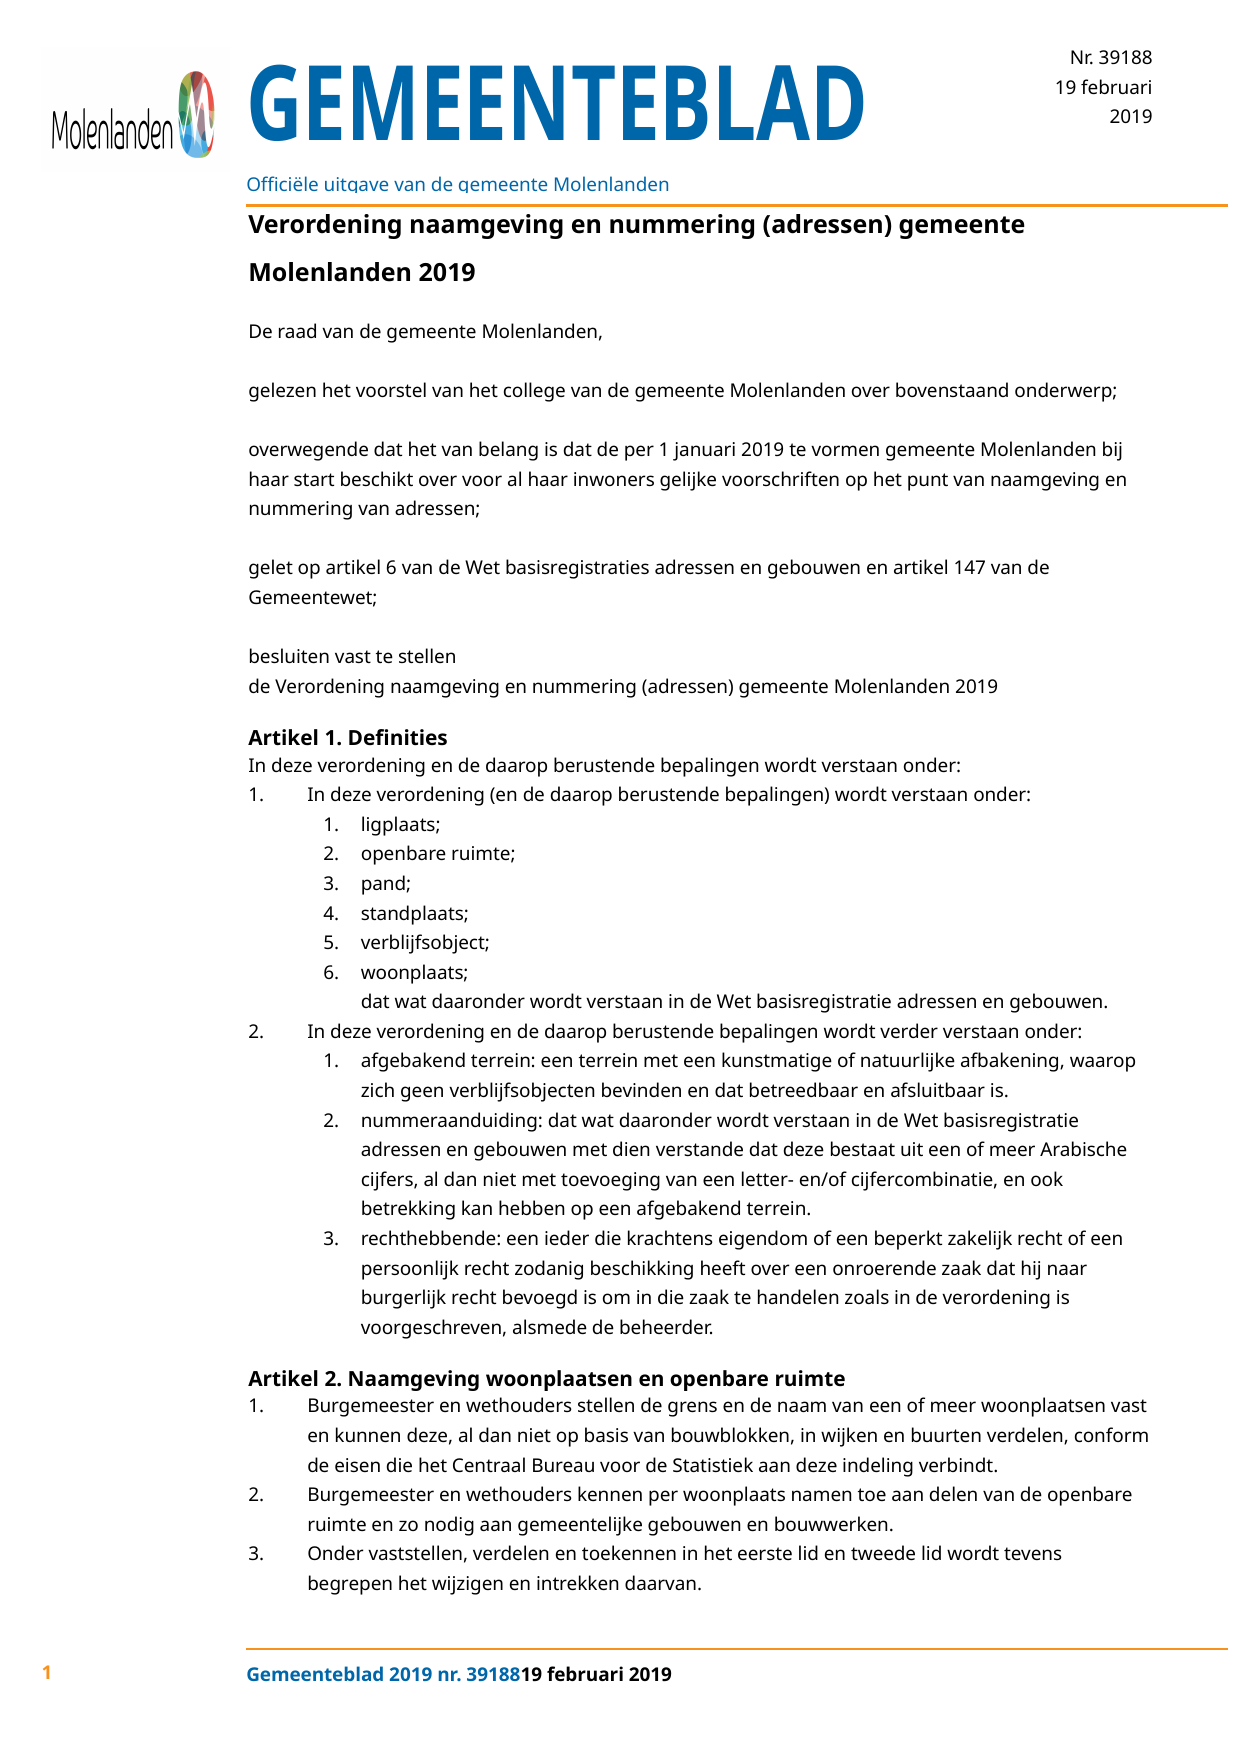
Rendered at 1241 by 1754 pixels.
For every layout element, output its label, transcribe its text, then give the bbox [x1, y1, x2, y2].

list Onder vaststellen, verdelen en toekennen in het eerste lid en tweede lid wordt tevens begrepen het wijzigen en intrekken daarvan. [248, 1541, 1152, 1596]
text gelet op artikel 6 van de Wet basisregistraties adressen en gebouwen en artikel 147 van de Gemeentewet; [248, 554, 1152, 610]
list dat wat daaronder wordt verstaan in de Wet basisregistratie adressen en gebouwen. [323, 988, 1152, 1014]
list nummeraanduiding: dat wat daaronder wordt verstaan in de Wet basisregistratie adressen en gebouwen met dien verstande dat deze bestaat uit een of meer Arabische cijfers, al dan niet met toevoeging van een letter- en/of cijfercombinatie, en ook betrekking kan hebben op een afgebakend terrein. [323, 1107, 1152, 1221]
picture [41, 47, 231, 172]
text Artikel 2. Naamgeving woonplaatsen en openbare ruimte [248, 1364, 1152, 1393]
list rechthebbende: een ieder die krachtens eigendom of een beperkt zakelijk recht of een persoonlijk recht zodanig beschikking heeft over een onroerende zaak dat hij naar burgerlijk recht bevoegd is om in die zaak te handelen zoals in de verordening is voorgeschreven, alsmede de beheerder. [323, 1225, 1152, 1339]
list Burgemeester en wethouders stellen de grens en de naam van een of meer woonplaatsen vast en kunnen deze, al dan niet op basis van bouwblokken, in wijken en buurten verdelen, conform de eisen die het Centraal Bureau voor de Statistiek aan deze indeling verbindt. [248, 1393, 1152, 1478]
list Burgemeester en wethouders kennen per woonplaats namen toe aan delen van de openbare ruimte en zo nodig aan gemeentelijke gebouwen en bouwwerken. [248, 1481, 1152, 1537]
list verblijfsobject; [323, 929, 1152, 955]
text de Verordening naamgeving en nummering (adressen) gemeente Molenlanden 2019 [248, 673, 1152, 699]
text De raad van de gemeente Molenlanden, [248, 318, 1152, 344]
list In deze verordening (en de daarop berustende bepalingen) wordt verstaan onder: [248, 781, 1152, 807]
list In deze verordening en de daarop berustende bepalingen wordt verder verstaan onder: [248, 1018, 1152, 1044]
text In deze verordening en de daarop berustende bepalingen wordt verstaan onder: [248, 752, 1152, 777]
text Verordening naamgeving en nummering (adressen) gemeente Molenlanden 2019 [248, 207, 1152, 288]
list ligplaats; [323, 811, 1152, 837]
list pand; [323, 870, 1152, 896]
text Artikel 1. Definities [248, 723, 1152, 752]
list standplaats; [323, 900, 1152, 925]
list openbare ruimte; [323, 841, 1152, 866]
list woonplaats; [323, 959, 1152, 984]
text besluiten vast te stellen [248, 643, 1152, 669]
list afgebakend terrein: een terrein met een kunstmatige of natuurlijke afbakening, waarop zich geen verblijfsobjecten bevinden en dat betreedbaar en afsluitbaar is. [323, 1048, 1152, 1103]
text gelezen het voorstel van het college van de gemeente Molenlanden over bovenstaand onderwerp; [248, 377, 1152, 403]
text overwegende dat het van belang is dat de per 1 januari 2019 te vormen gemeente Molenlanden bij haar start beschikt over voor al haar inwoners gelijke voorschriften op het punt van naamgeving en nummering van adressen; [248, 436, 1152, 521]
